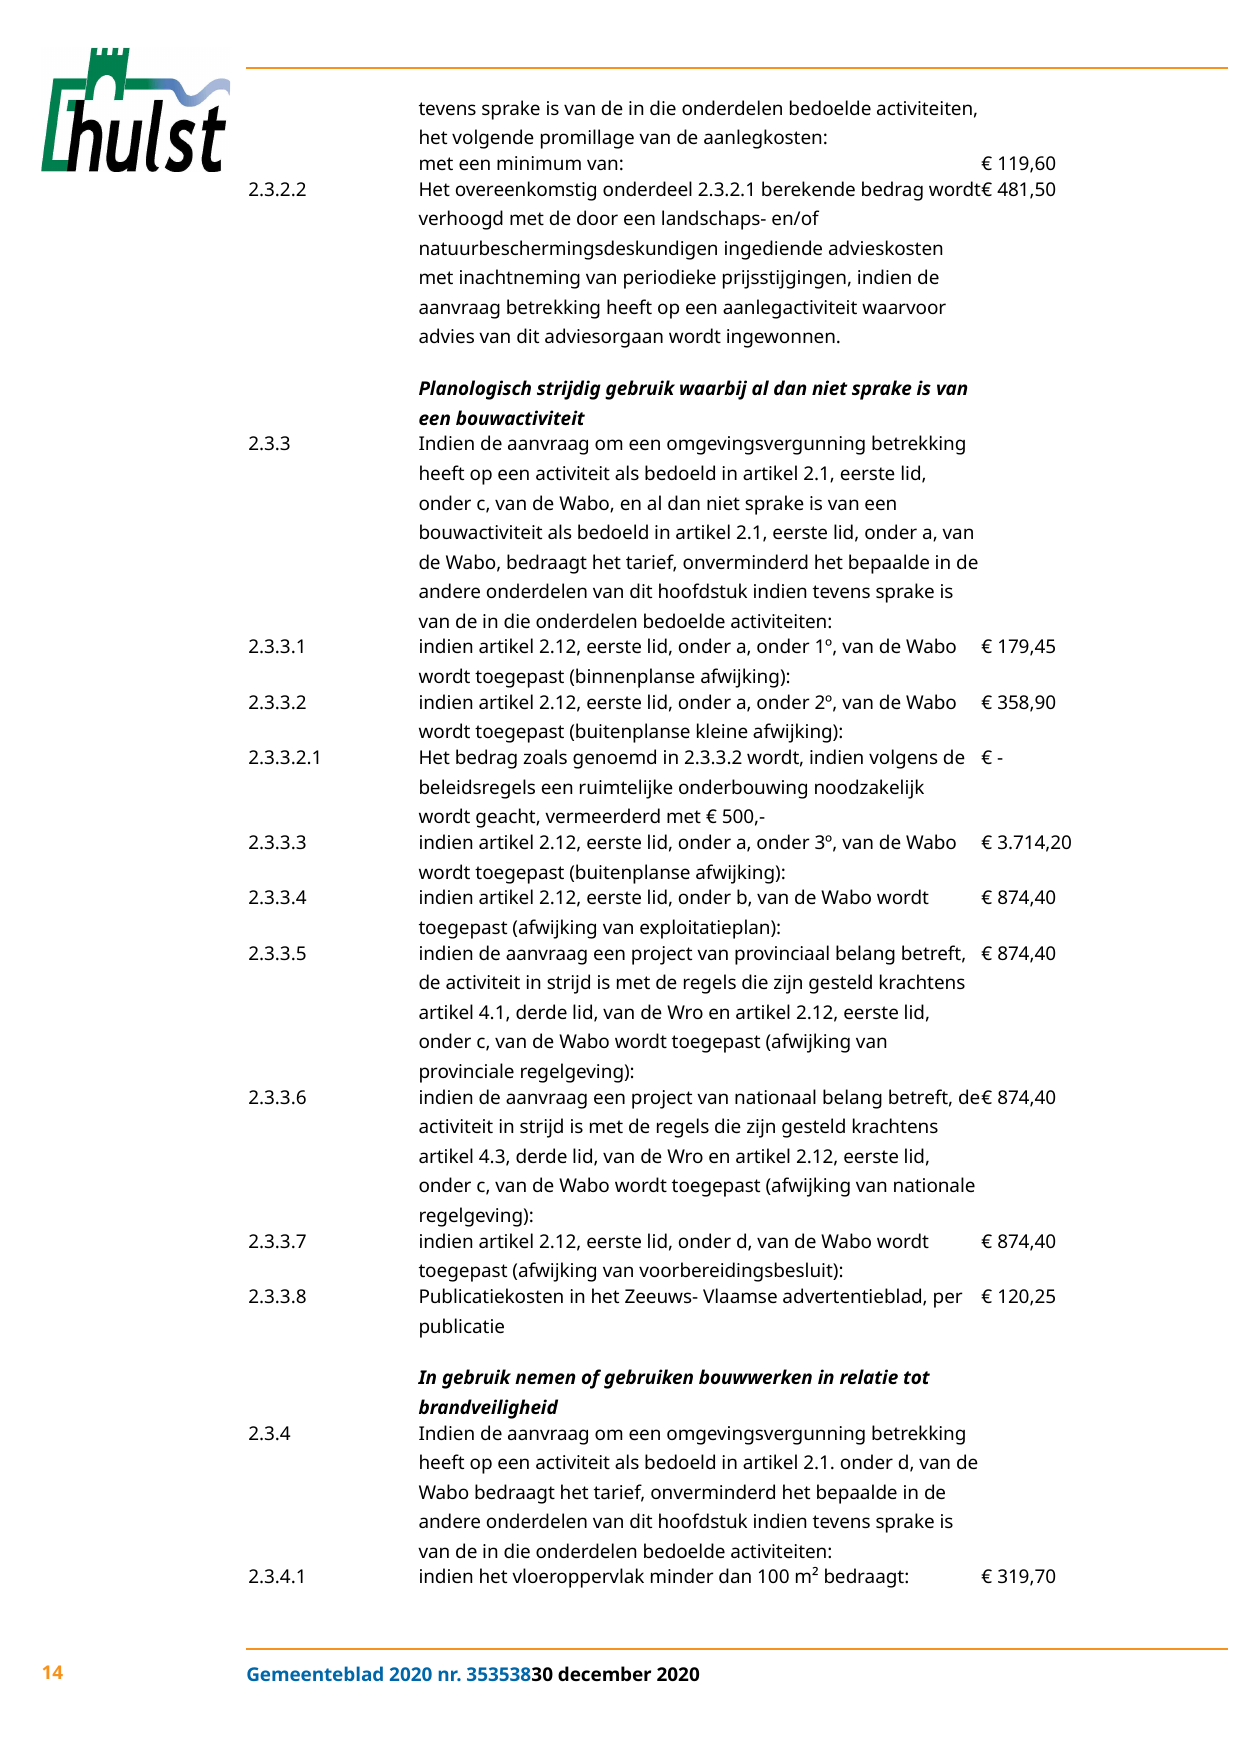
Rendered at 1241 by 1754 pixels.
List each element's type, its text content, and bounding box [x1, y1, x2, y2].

table_cell [981, 431, 1152, 634]
table_cell Het overeenkomstig onderdeel 2.3.2.1 berekende bedrag wordt verhoogd met de door een landschaps- en/of natuurbeschermingsdeskundigen ingediende advieskosten met inachtneming van periodieke prijsstijgingen, indien de aanvraag betrekking heeft op een aanlegactiviteit waarvoor advies van dit adviesorgaan wordt ingewonnen. [418, 176, 981, 349]
table_cell indien artikel 2.12, eerste lid, onder a, onder 3º, van de Wabo wordt toegepast (buitenplanse afwijking): [418, 829, 981, 884]
table_cell Publicatiekosten in het Zeeuws- Vlaamse advertentieblad, per publicatie [418, 1283, 981, 1339]
table_cell € 874,40 [981, 940, 1152, 1084]
table_cell Het bedrag zoals genoemd in 2.3.3.2 wordt, indien volgens de beleidsregels een ruimtelijke onderbouwing noodzakelijk wordt geacht, vermeerderd met € 500,- [418, 744, 981, 829]
table_cell € 874,40 [981, 885, 1152, 940]
table_cell 2.3.3.2.1 [248, 744, 418, 829]
table_cell [418, 1339, 981, 1364]
table_cell € 874,40 [981, 1084, 1152, 1228]
table_cell In gebruik nemen of gebruiken bouwwerken in relatie tot brandveiligheid [418, 1364, 981, 1420]
table_cell 2.3.2.2 [248, 176, 418, 349]
table_cell tevens sprake is van de in die onderdelen bedoelde activiteiten, het volgende promillage van de aanlegkosten: [418, 95, 981, 150]
table_cell 2.3.4.1 [248, 1564, 418, 1589]
table_cell € 481,50 [981, 176, 1152, 349]
table_cell [248, 95, 418, 150]
table_cell Indien de aanvraag om een omgevingsvergunning betrekking heeft op een activiteit als bedoeld in artikel 2.1. onder d, van de Wabo bedraagt het tarief, onverminderd het bepaalde in de andere onderdelen van dit hoofdstuk indien tevens sprake is van de in die onderdelen bedoelde activiteiten: [418, 1420, 981, 1564]
table_cell indien artikel 2.12, eerste lid, onder a, onder 1º, van de Wabo wordt toegepast (binnenplanse afwijking): [418, 634, 981, 689]
table_cell 2.3.3.3 [248, 829, 418, 884]
table_cell [248, 350, 418, 375]
table_cell [248, 375, 418, 431]
table_cell € 120,25 [981, 1283, 1152, 1339]
table_cell 2.3.3.6 [248, 1084, 418, 1228]
table_cell [981, 375, 1152, 431]
table_cell € 358,90 [981, 689, 1152, 744]
table_cell indien artikel 2.12, eerste lid, onder d, van de Wabo wordt toegepast (afwijking van voorbereidingsbesluit): [418, 1228, 981, 1283]
table_cell 2.3.3.8 [248, 1283, 418, 1339]
table_cell [248, 1339, 418, 1364]
table_cell indien artikel 2.12, eerste lid, onder b, van de Wabo wordt toegepast (afwijking van exploitatieplan): [418, 885, 981, 940]
table_cell 2.3.3.2 [248, 689, 418, 744]
table_cell Indien de aanvraag om een omgevingsvergunning betrekking heeft op een activiteit als bedoeld in artikel 2.1, eerste lid, onder c, van de Wabo, en al dan niet sprake is van een bouwactiviteit als bedoeld in artikel 2.1, eerste lid, onder a, van de Wabo, bedraagt het tarief, onverminderd het bepaalde in de andere onderdelen van dit hoofdstuk indien tevens sprake is van de in die onderdelen bedoelde activiteiten: [418, 431, 981, 634]
table_cell [981, 95, 1152, 150]
table_cell 2.3.4 [248, 1420, 418, 1564]
table_cell 2.3.3.4 [248, 885, 418, 940]
table_cell € 319,70 [981, 1564, 1152, 1589]
table_cell indien de aanvraag een project van nationaal belang betreft, de activiteit in strijd is met de regels die zijn gesteld krachtens artikel 4.3, derde lid, van de Wro en artikel 2.12, eerste lid, onder c, van de Wabo wordt toegepast (afwijking van nationale regelgeving): [418, 1084, 981, 1228]
table_cell € 179,45 [981, 634, 1152, 689]
table_cell [981, 1364, 1152, 1420]
table_cell [248, 1364, 418, 1420]
table_cell 2.3.3.1 [248, 634, 418, 689]
table_cell 2.3.3.5 [248, 940, 418, 1084]
table_cell € - [981, 744, 1152, 829]
table_cell [981, 1420, 1152, 1564]
table_cell € 119,60 [981, 150, 1152, 176]
table_cell 2.3.3 [248, 431, 418, 634]
table_cell 2.3.3.7 [248, 1228, 418, 1283]
table_cell met een minimum van: [418, 150, 981, 176]
table_cell [981, 1339, 1152, 1364]
table_cell indien artikel 2.12, eerste lid, onder a, onder 2º, van de Wabo wordt toegepast (buitenplanse kleine afwijking): [418, 689, 981, 744]
table_cell € 874,40 [981, 1228, 1152, 1283]
table_cell [981, 350, 1152, 375]
table_cell Planologisch strijdig gebruik waarbij al dan niet sprake is van een bouwactiviteit [418, 375, 981, 431]
table_cell [418, 350, 981, 375]
table_cell [248, 150, 418, 176]
table_cell € 3.714,20 [981, 829, 1152, 884]
table_cell indien de aanvraag een project van provinciaal belang betreft, de activiteit in strijd is met de regels die zijn gesteld krachtens artikel 4.1, derde lid, van de Wro en artikel 2.12, eerste lid, onder c, van de Wabo wordt toegepast (afwijking van provinciale regelgeving): [418, 940, 981, 1084]
table_cell indien het vloeroppervlak minder dan 100 m² bedraagt: [418, 1564, 981, 1589]
picture [41, 47, 231, 172]
